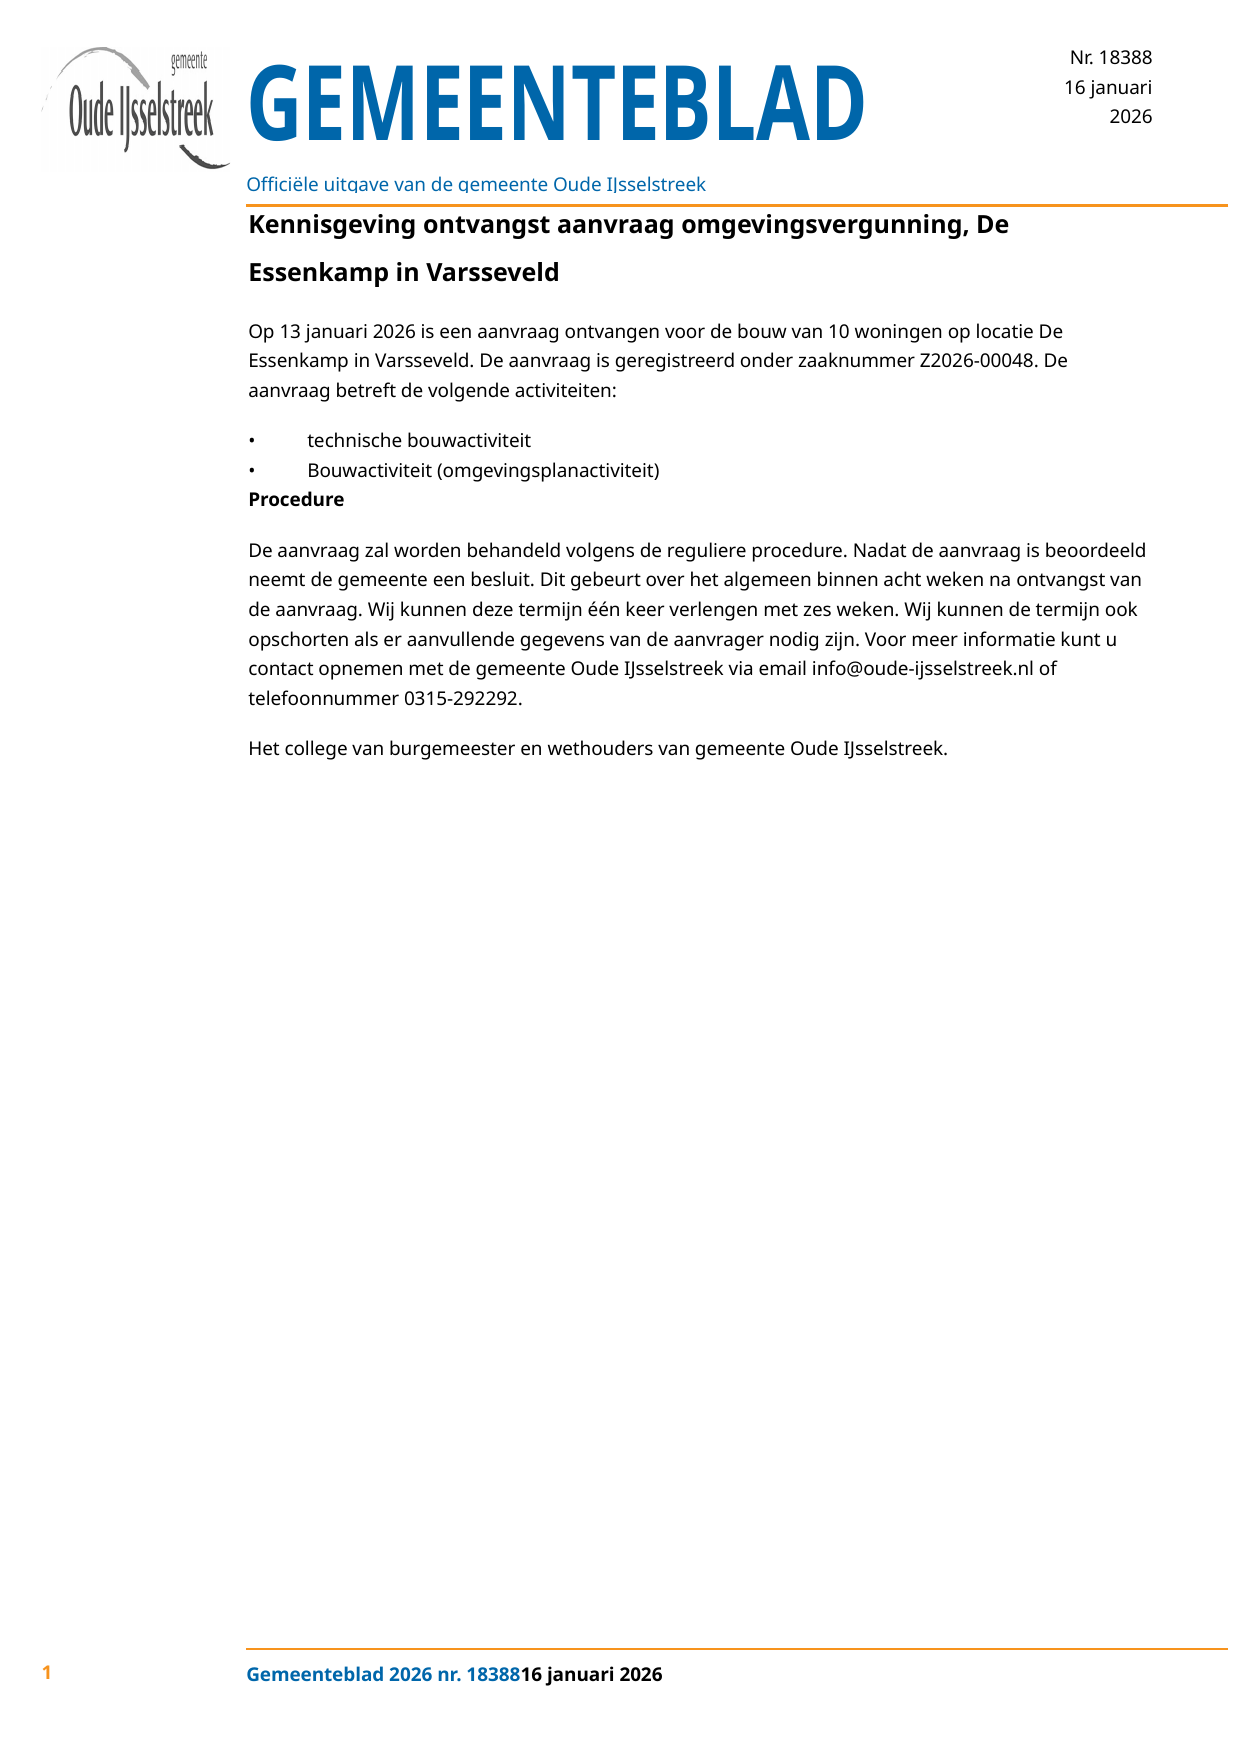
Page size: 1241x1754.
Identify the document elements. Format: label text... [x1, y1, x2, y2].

text Op 13 januari 2026 is een aanvraag ontvangen voor de bouw van 10 woningen op locatie De Essenkamp in Varsseveld. De aanvraag is geregistreerd onder zaaknummer Z2026-00048. De aanvraag betreft de volgende activiteiten: [248, 318, 1152, 403]
text Procedure [248, 487, 1152, 512]
text Het college van burgemeester en wethouders van gemeente Oude IJsselstreek. [248, 735, 1152, 761]
list Bouwactiviteit (omgevingsplanactiviteit) [248, 457, 1152, 483]
text De aanvraag zal worden behandeld volgens de reguliere procedure. Nadat de aanvraag is beoordeeld neemt de gemeente een besluit. Dit gebeurt over het algemeen binnen acht weken na ontvangst van de aanvraag. Wij kunnen deze termijn één keer verlengen met zes weken. Wij kunnen de termijn ook opschorten als er aanvullende gegevens van de aanvrager nodig zijn. Voor meer informatie kunt u contact opnemen met de gemeente Oude IJsselstreek via email info@oude-ijsselstreek.nl of telefoonnummer 0315-292292. [248, 537, 1152, 711]
text Kennisgeving ontvangst aanvraag omgevingsvergunning, De Essenkamp in Varsseveld [248, 207, 1152, 288]
picture [41, 47, 231, 172]
list technische bouwactiviteit [248, 427, 1152, 453]
